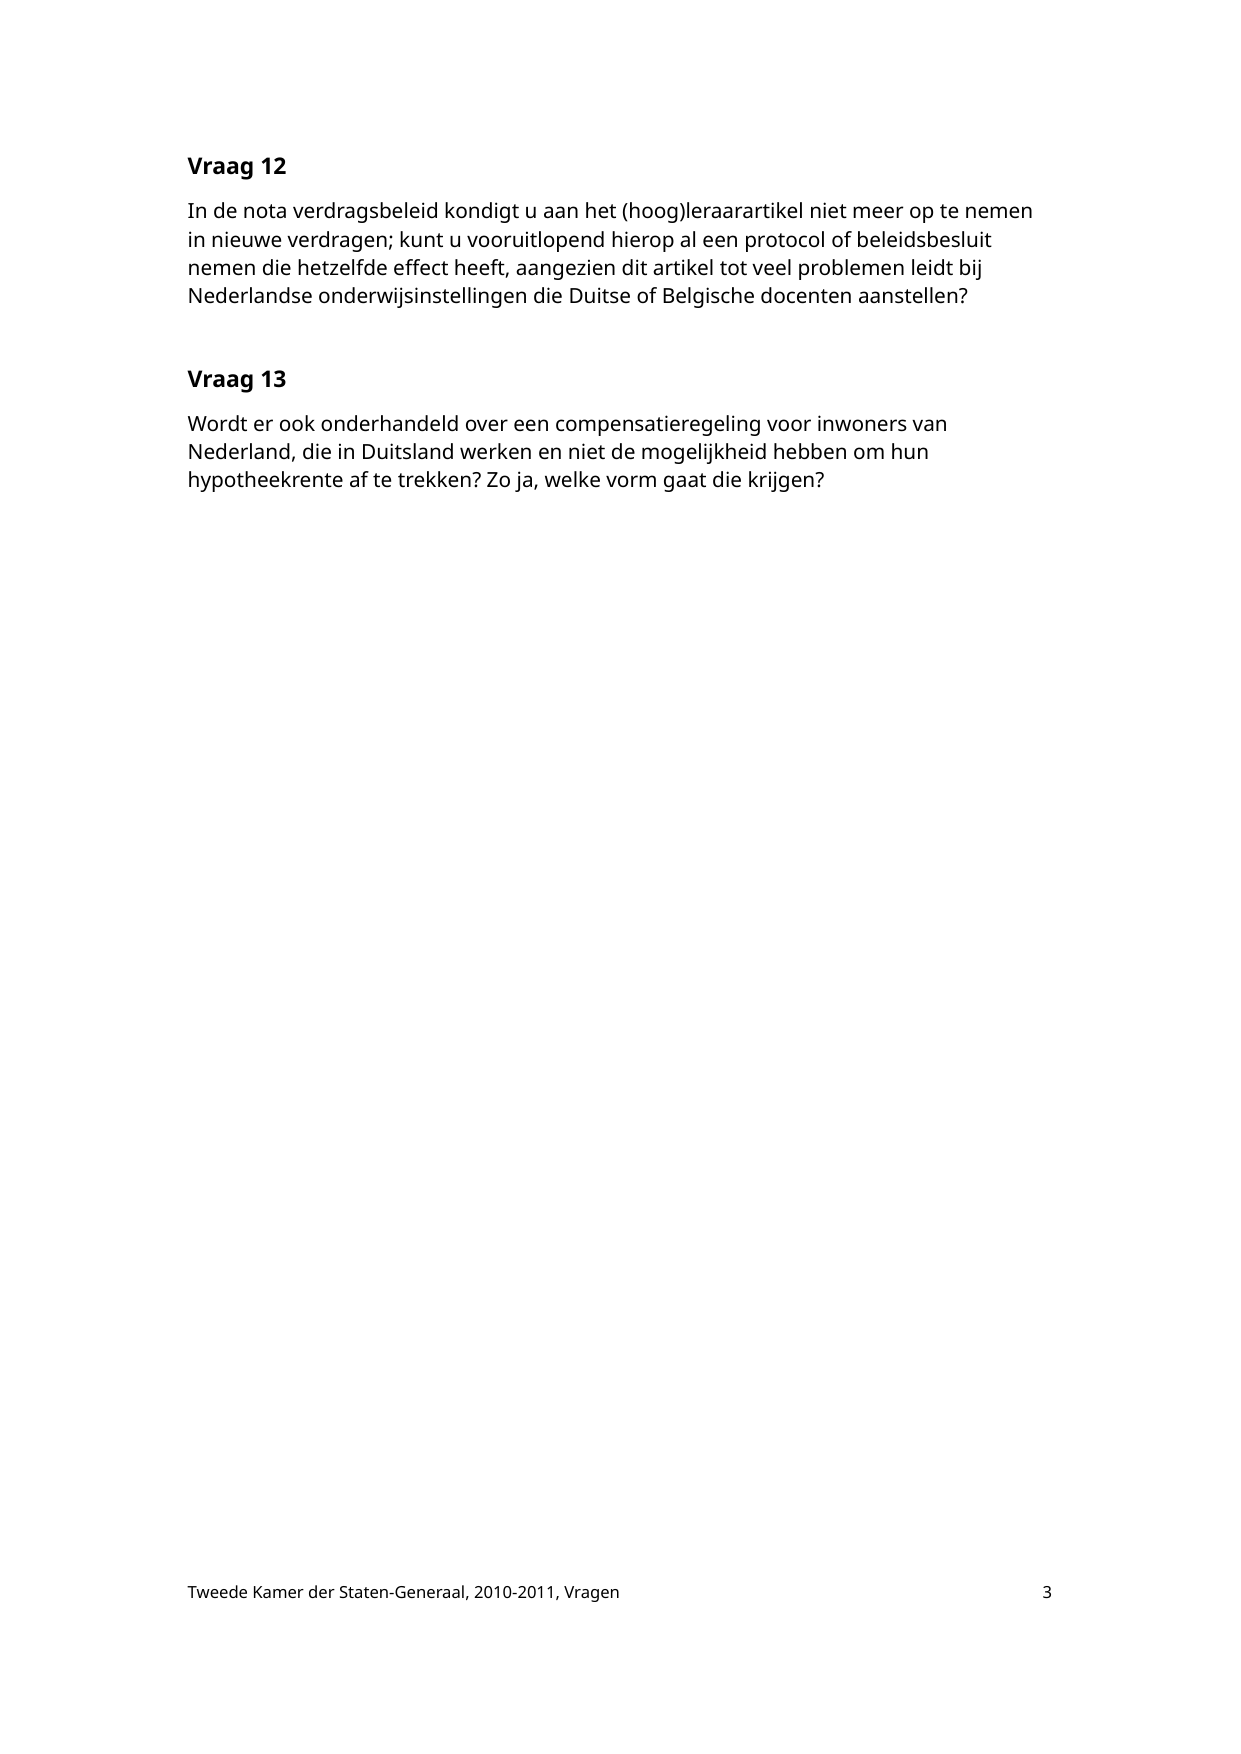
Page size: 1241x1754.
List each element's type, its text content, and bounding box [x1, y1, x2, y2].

subtitle Vraag 13 [187, 362, 1053, 394]
text In de nota verdragsbeleid kondigt u aan het (hoog)leraarartikel niet meer op te nemen in nieuwe verdragen; kunt u vooruitlopend hierop al een protocol of beleidsbesluit nemen die hetzelfde effect heeft, aangezien dit artikel tot veel problemen leidt bij Nederlandse onderwijsinstellingen die Duitse of Belgische docenten aanstellen? [187, 196, 1053, 310]
subtitle Vraag 12 [187, 150, 1053, 181]
text Wordt er ook onderhandeld over een compensatieregeling voor inwoners van Nederland, die in Duitsland werken en niet de mogelijkheid hebben om hun hypotheekrente af te trekken? Zo ja, welke vorm gaat die krijgen? [187, 409, 1053, 494]
